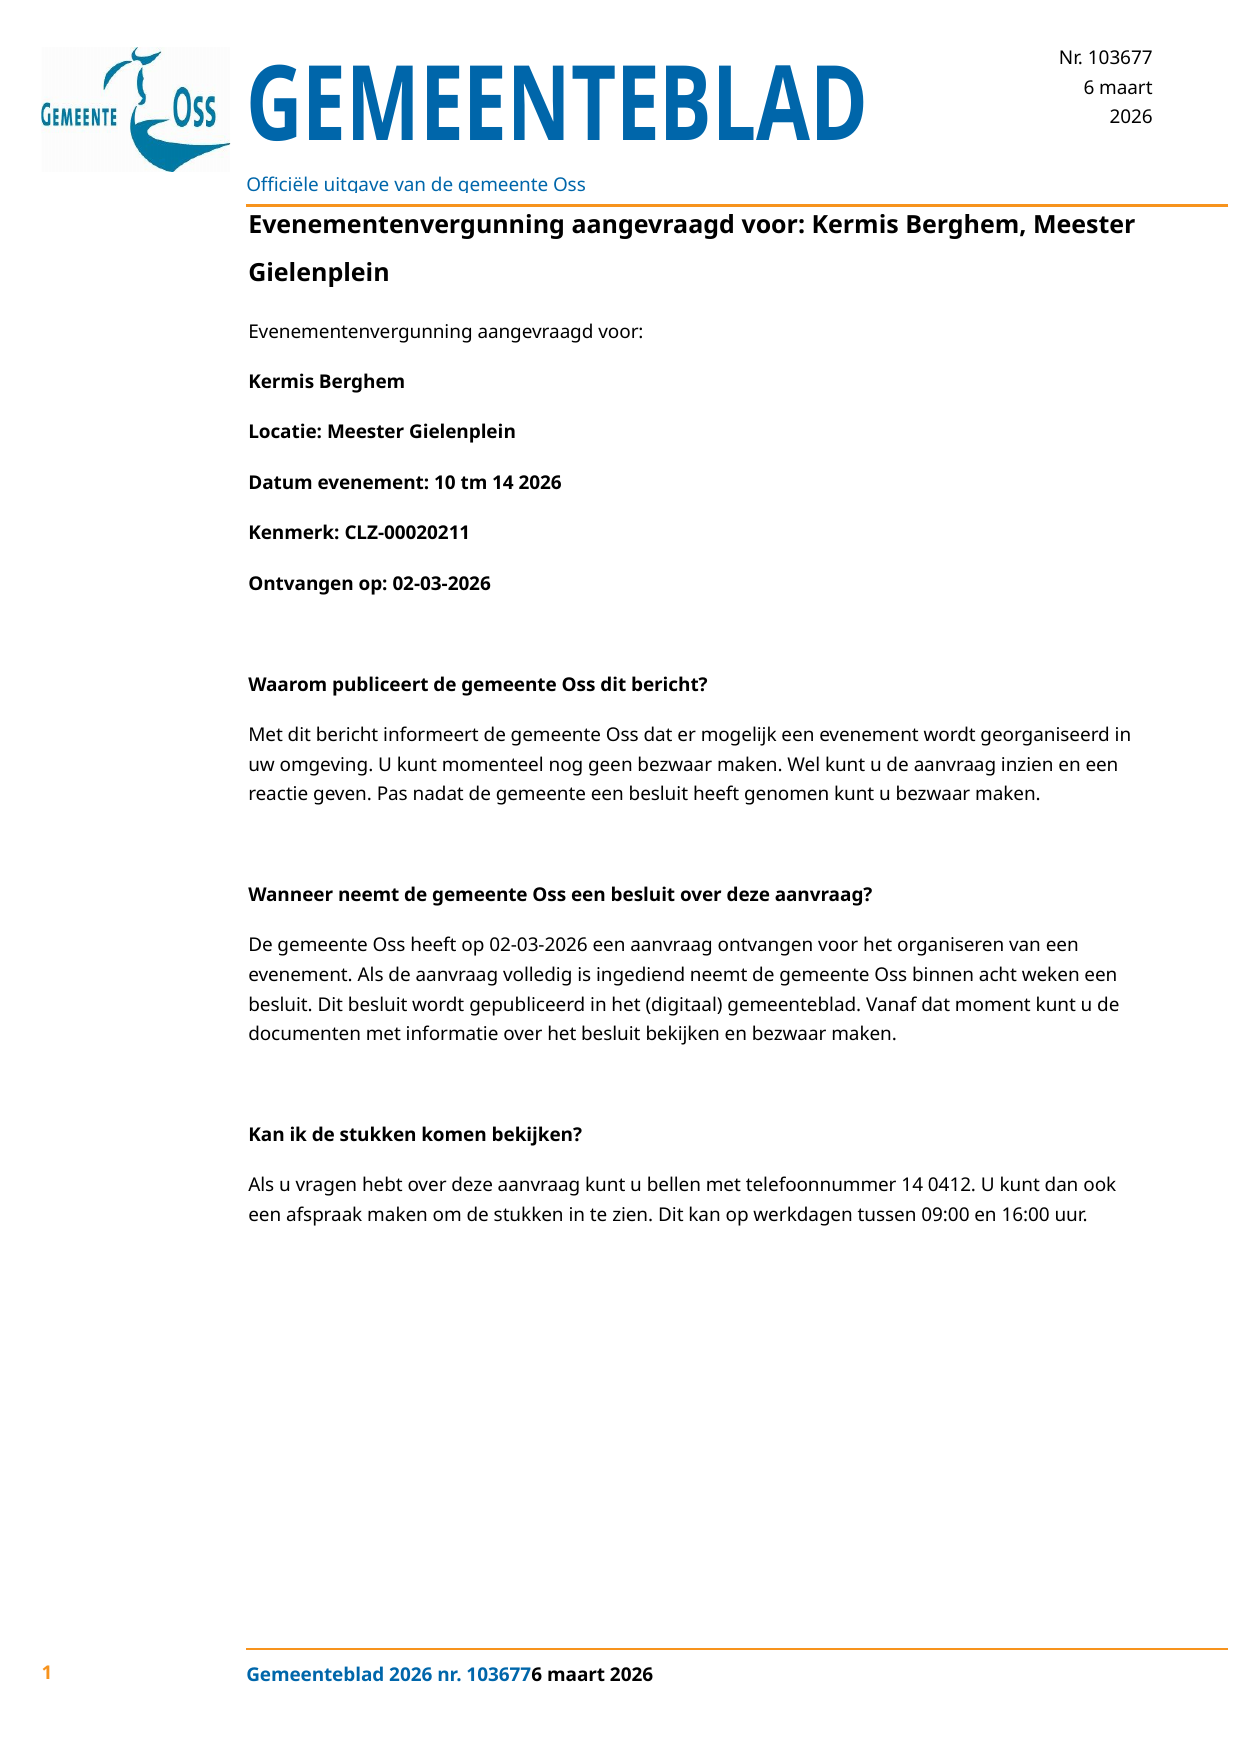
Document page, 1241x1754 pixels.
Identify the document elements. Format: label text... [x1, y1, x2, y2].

text Wanneer neemt de gemeente Oss een besluit over deze aanvraag? [248, 881, 1152, 907]
text Datum evenement: 10 tm 14 2026 [248, 469, 1152, 495]
text Kenmerk: CLZ-00020211 [248, 519, 1152, 545]
text Met dit bericht informeert de gemeente Oss dat er mogelijk een evenement wordt georganiseerd in uw omgeving. U kunt momenteel nog geen bezwaar maken. Wel kunt u de aanvraag inzien en een reactie geven. Pas nadat de gemeente een besluit heeft genomen kunt u bezwaar maken. [248, 721, 1152, 806]
text Evenementenvergunning aangevraagd voor: Kermis Berghem, Meester Gielenplein [248, 207, 1152, 288]
text Evenementenvergunning aangevraagd voor: [248, 318, 1152, 344]
picture [41, 47, 231, 172]
text Kan ik de stukken komen bekijken? [248, 1121, 1152, 1147]
text De gemeente Oss heeft op 02-03-2026 een aanvraag ontvangen voor het organiseren van een evenement. Als de aanvraag volledig is ingediend neemt de gemeente Oss binnen acht weken een besluit. Dit besluit wordt gepubliceerd in het (digitaal) gemeenteblad. Vanaf dat moment kunt u de documenten met informatie over het besluit bekijken en bezwaar maken. [248, 932, 1152, 1046]
text Ontvangen op: 02-03-2026 [248, 570, 1152, 596]
text Kermis Berghem [248, 368, 1152, 394]
text Locatie: Meester Gielenplein [248, 419, 1152, 444]
text Als u vragen hebt over deze aanvraag kunt u bellen met telefoonnummer 14 0412. U kunt dan ook een afspraak maken om de stukken in te zien. Dit kan op werkdagen tussen 09:00 en 16:00 uur. [248, 1172, 1152, 1227]
text Waarom publiceert de gemeente Oss dit bericht? [248, 671, 1152, 697]
